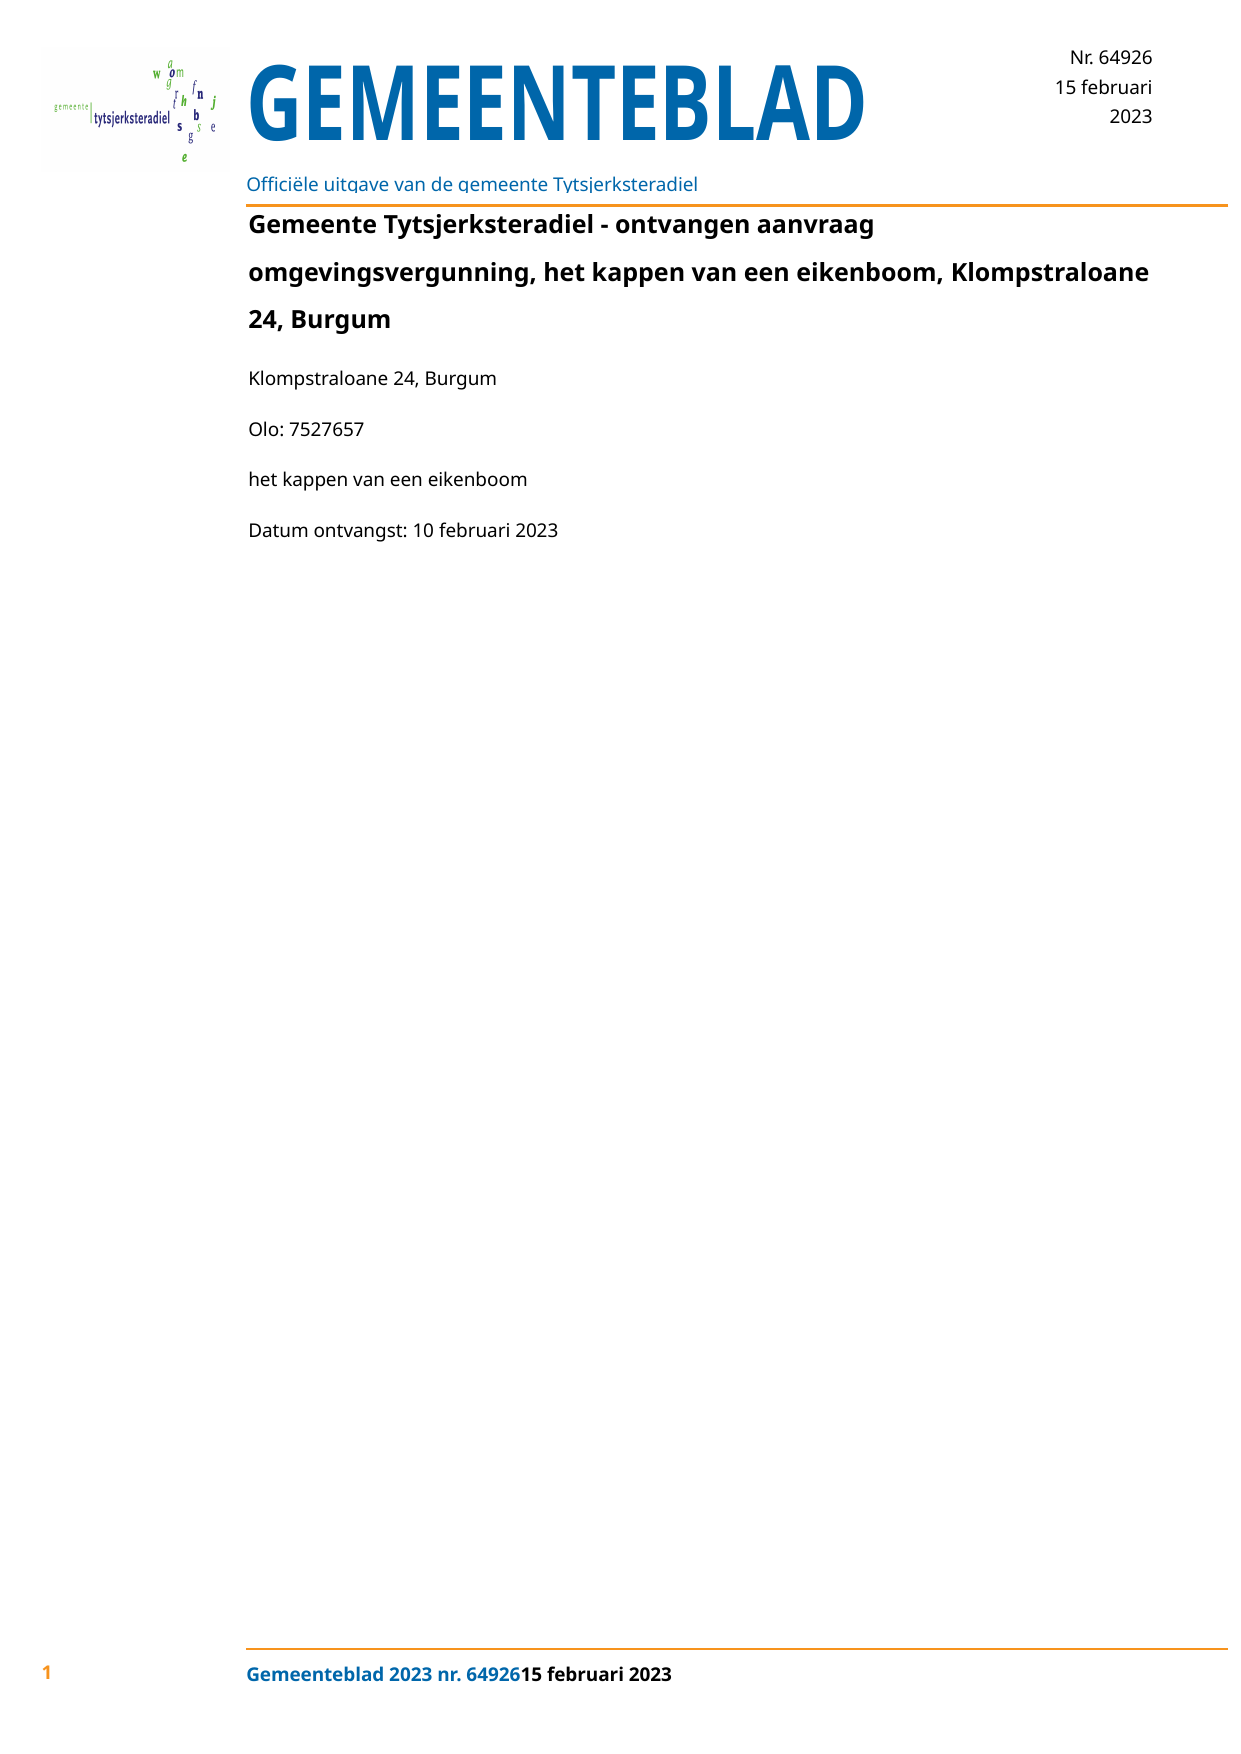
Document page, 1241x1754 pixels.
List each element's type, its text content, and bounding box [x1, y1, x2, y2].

text het kappen van een eikenboom [248, 466, 1152, 492]
text Olo: 7527657 [248, 416, 1152, 442]
picture [41, 47, 231, 172]
text Gemeente Tytsjerksteradiel - ontvangen aanvraag omgevingsvergunning, het kappen van een eikenboom, Klompstraloane 24, Burgum [248, 207, 1152, 336]
text Klompstraloane 24, Burgum [248, 366, 1152, 391]
text Datum ontvangst: 10 februari 2023 [248, 517, 1152, 542]
